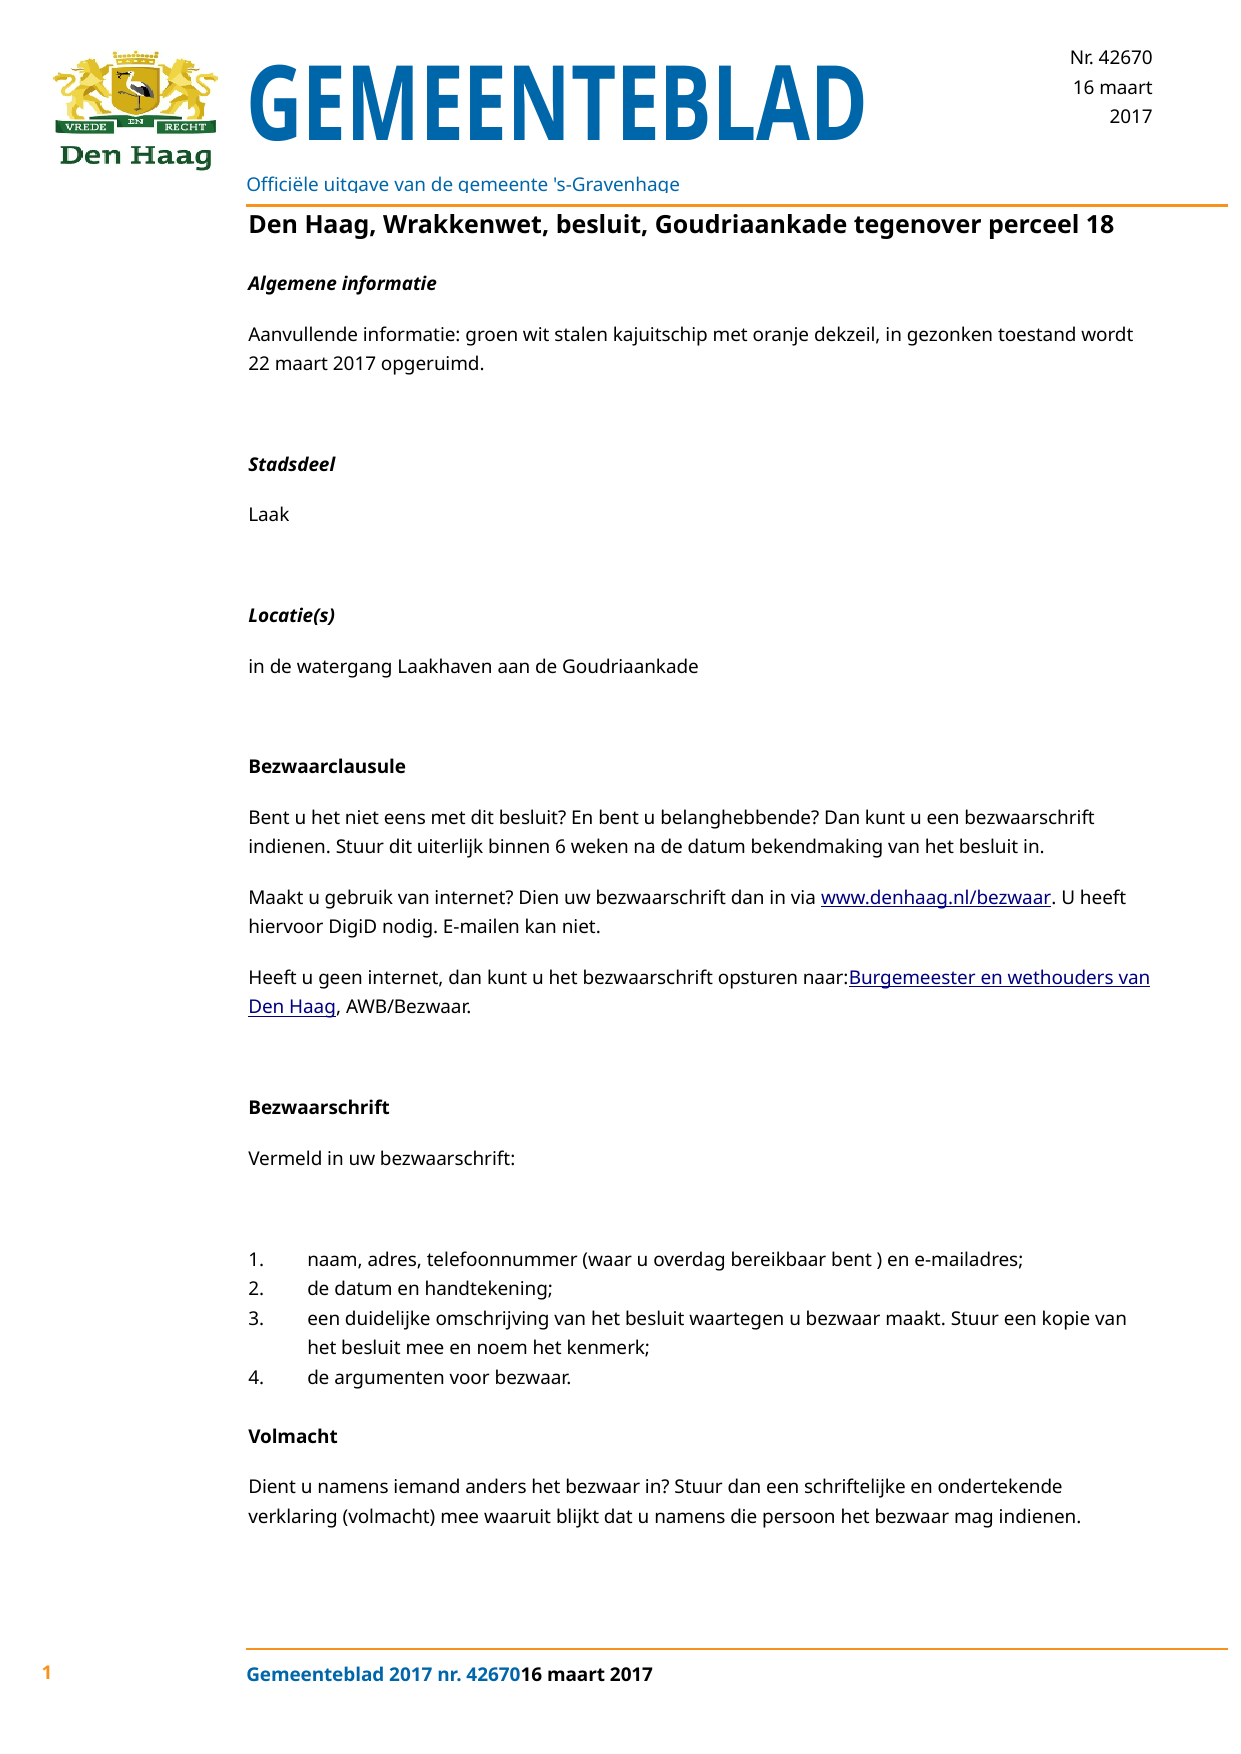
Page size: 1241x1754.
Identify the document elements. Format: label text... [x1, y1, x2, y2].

text Bezwaarclausule [248, 754, 1152, 779]
list de argumenten voor bezwaar. [248, 1364, 1152, 1390]
list de datum en handtekening; [248, 1275, 1152, 1301]
text Volmacht [248, 1423, 1152, 1449]
text Aanvullende informatie: groen wit stalen kajuitschip met oranje dekzeil, in gezonken toestand wordt 22 maart 2017 opgeruimd. [248, 321, 1152, 376]
list naam, adres, telefoonnummer (waar u overdag bereikbaar bent ) en e-mailadres; [248, 1246, 1152, 1271]
text Locatie(s) [248, 602, 1152, 628]
picture [41, 47, 231, 172]
text Heeft u geen internet, dan kunt u het bezwaarschrift opsturen naar:Burgemeester en wethouders van Den Haag, AWB/Bezwaar. [248, 964, 1152, 1019]
text Bezwaarschrift [248, 1094, 1152, 1120]
text Den Haag, Wrakkenwet, besluit, Goudriaankade tegenover perceel 18 [248, 207, 1152, 241]
text Algemene informatie [248, 270, 1152, 296]
list een duidelijke omschrijving van het besluit waartegen u bezwaar maakt. Stuur een kopie van het besluit mee en noem het kenmerk; [248, 1305, 1152, 1360]
text Stadsdeel [248, 451, 1152, 477]
text Bent u het niet eens met dit besluit? En bent u belanghebbende? Dan kunt u een bezwaarschrift indienen. Stuur dit uiterlijk binnen 6 weken na de datum bekendmaking van het besluit in. [248, 804, 1152, 859]
text Dient u namens iemand anders het bezwaar in? Stuur dan een schriftelijke en ondertekende verklaring (volmacht) mee waaruit blijkt dat u namens die persoon het bezwaar mag indienen. [248, 1474, 1152, 1529]
text Laak [248, 502, 1152, 527]
text in de watergang Laakhaven aan de Goudriaankade [248, 653, 1152, 678]
text Maakt u gebruik van internet? Dien uw bezwaarschrift dan in via www.denhaag.nl/bezwaar. U heeft hiervoor DigiD nodig. E-mailen kan niet. [248, 884, 1152, 939]
text Vermeld in uw bezwaarschrift: [248, 1145, 1152, 1171]
